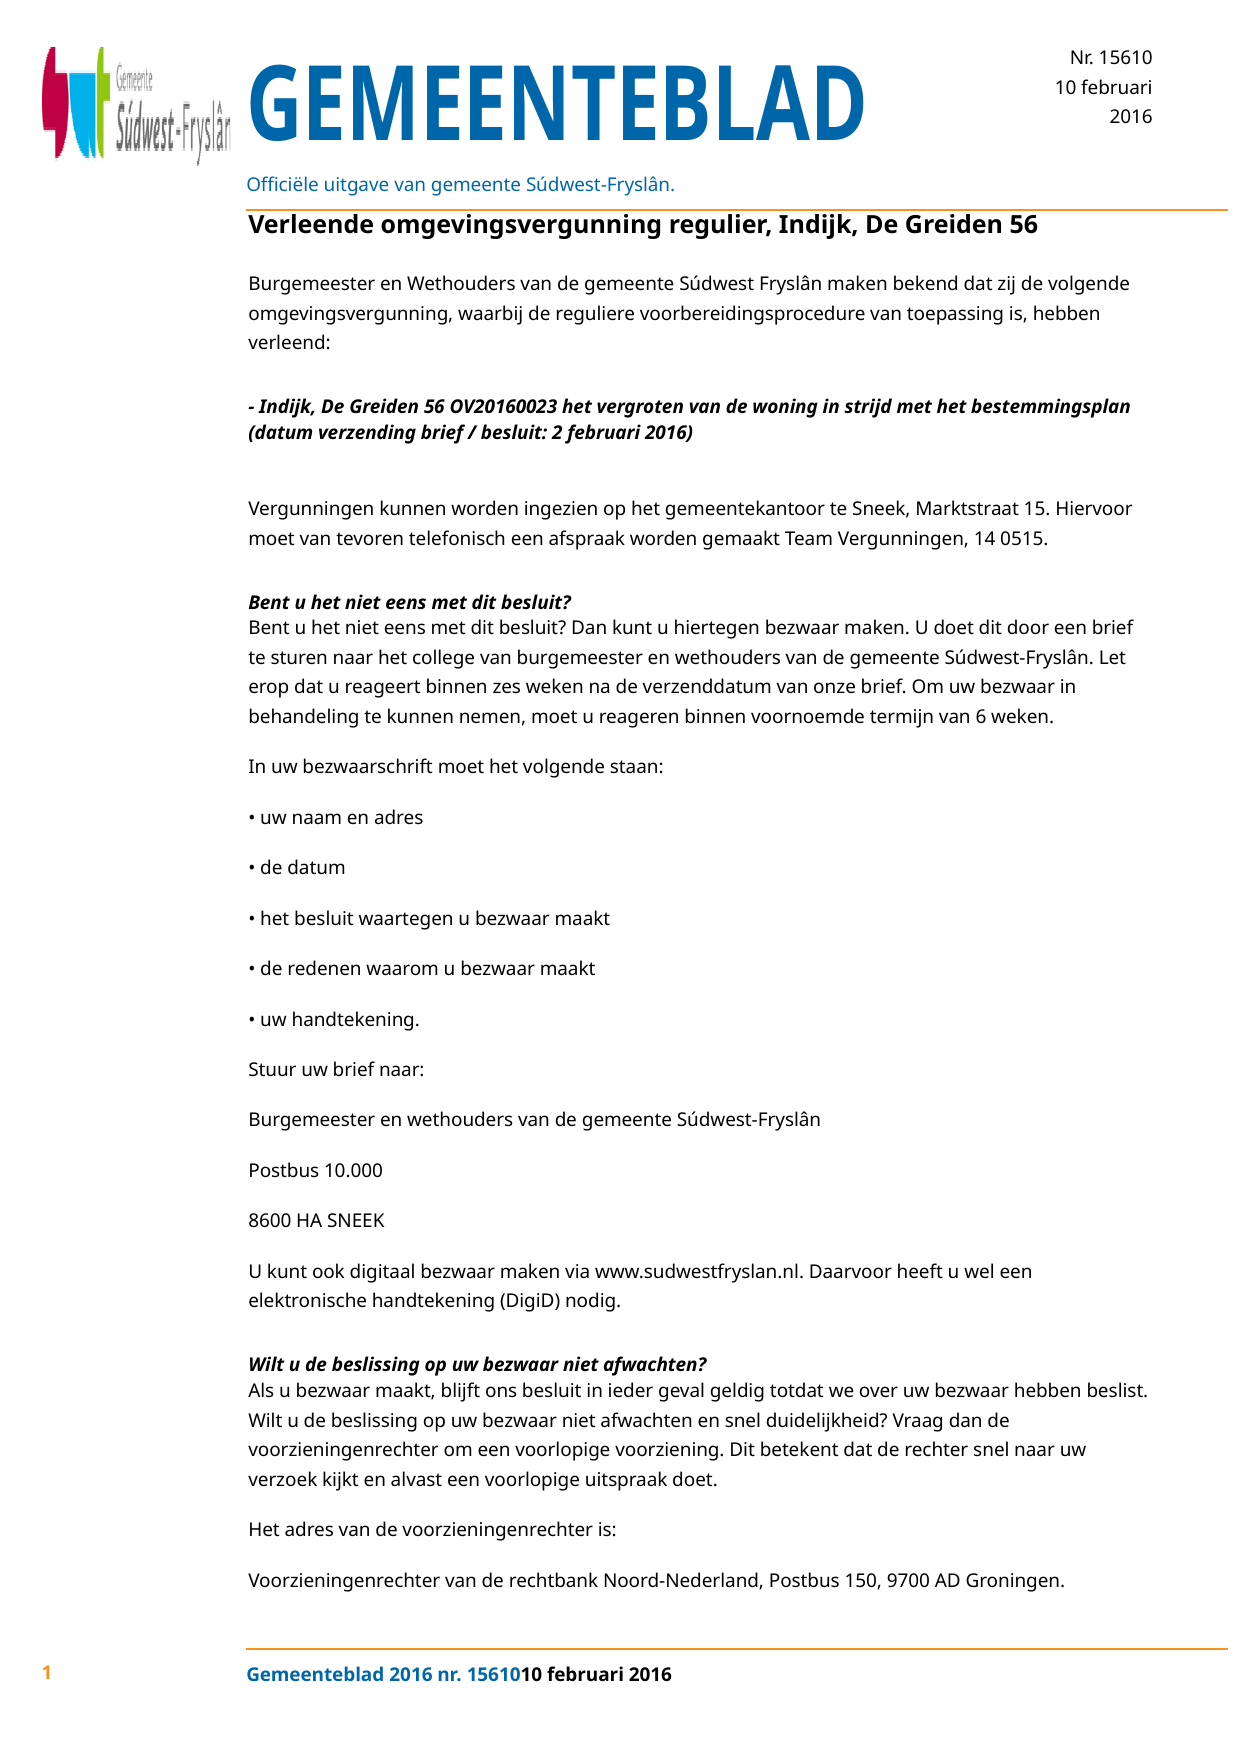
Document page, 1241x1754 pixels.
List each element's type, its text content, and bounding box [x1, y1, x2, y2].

text Het adres van de voorzieningenrechter is: [248, 1516, 1152, 1542]
text - Indijk, De Greiden 56 OV20160023 het vergroten van de woning in strijd met het bestemmingsplan (datum verzending brief / besluit: 2 februari 2016) [248, 393, 1152, 445]
text • het besluit waartegen u bezwaar maakt [248, 905, 1152, 931]
text Wilt u de beslissing op uw bezwaar niet afwachten? [248, 1351, 1152, 1377]
text Als u bezwaar maakt, blijft ons besluit in ieder geval geldig totdat we over uw bezwaar hebben beslist. Wilt u de beslissing op uw bezwaar niet afwachten en snel duidelijkheid? Vraag dan de voorzieningenrechter om een voorlopige voorziening. Dit betekent dat de rechter snel naar uw verzoek kijkt en alvast een voorlopige uitspraak doet. [248, 1377, 1152, 1492]
picture [41, 47, 231, 172]
text • uw naam en adres [248, 804, 1152, 830]
text Burgemeester en Wethouders van de gemeente Súdwest Fryslân maken bekend dat zij de volgende omgevingsvergunning, waarbij de reguliere voorbereidingsprocedure van toepassing is, hebben verleend: [248, 270, 1152, 355]
text Postbus 10.000 [248, 1157, 1152, 1183]
text U kunt ook digitaal bezwaar maken via www.sudwestfryslan.nl. Daarvoor heeft u wel een elektronische handtekening (DigiD) nodig. [248, 1258, 1152, 1313]
text • uw handtekening. [248, 1006, 1152, 1032]
text Bent u het niet eens met dit besluit? [248, 589, 1152, 614]
text Stuur uw brief naar: [248, 1056, 1152, 1082]
text Burgemeester en wethouders van de gemeente Súdwest-Fryslân [248, 1107, 1152, 1132]
text Vergunningen kunnen worden ingezien op het gemeentekantoor te Sneek, Marktstraat 15. Hiervoor moet van tevoren telefonisch een afspraak worden gemaakt Team Vergunningen, 14 0515. [248, 495, 1152, 551]
text • de datum [248, 854, 1152, 880]
text • de redenen waarom u bezwaar maakt [248, 955, 1152, 981]
text Voorzieningenrechter van de rechtbank Noord-Nederland, Postbus 150, 9700 AD Groningen. [248, 1567, 1152, 1592]
text 8600 HA SNEEK [248, 1207, 1152, 1233]
text In uw bezwaarschrift moet het volgende staan: [248, 754, 1152, 779]
text Verleende omgevingsvergunning regulier, Indijk, De Greiden 56 [248, 211, 1152, 241]
text Bent u het niet eens met dit besluit? Dan kunt u hiertegen bezwaar maken. U doet dit door een brief te sturen naar het college van burgemeester en wethouders van de gemeente Súdwest-Fryslân. Let erop dat u reageert binnen zes weken na de verzenddatum van onze brief. Om uw bezwaar in behandeling te kunnen nemen, moet u reageren binnen voornoemde termijn van 6 weken. [248, 614, 1152, 729]
